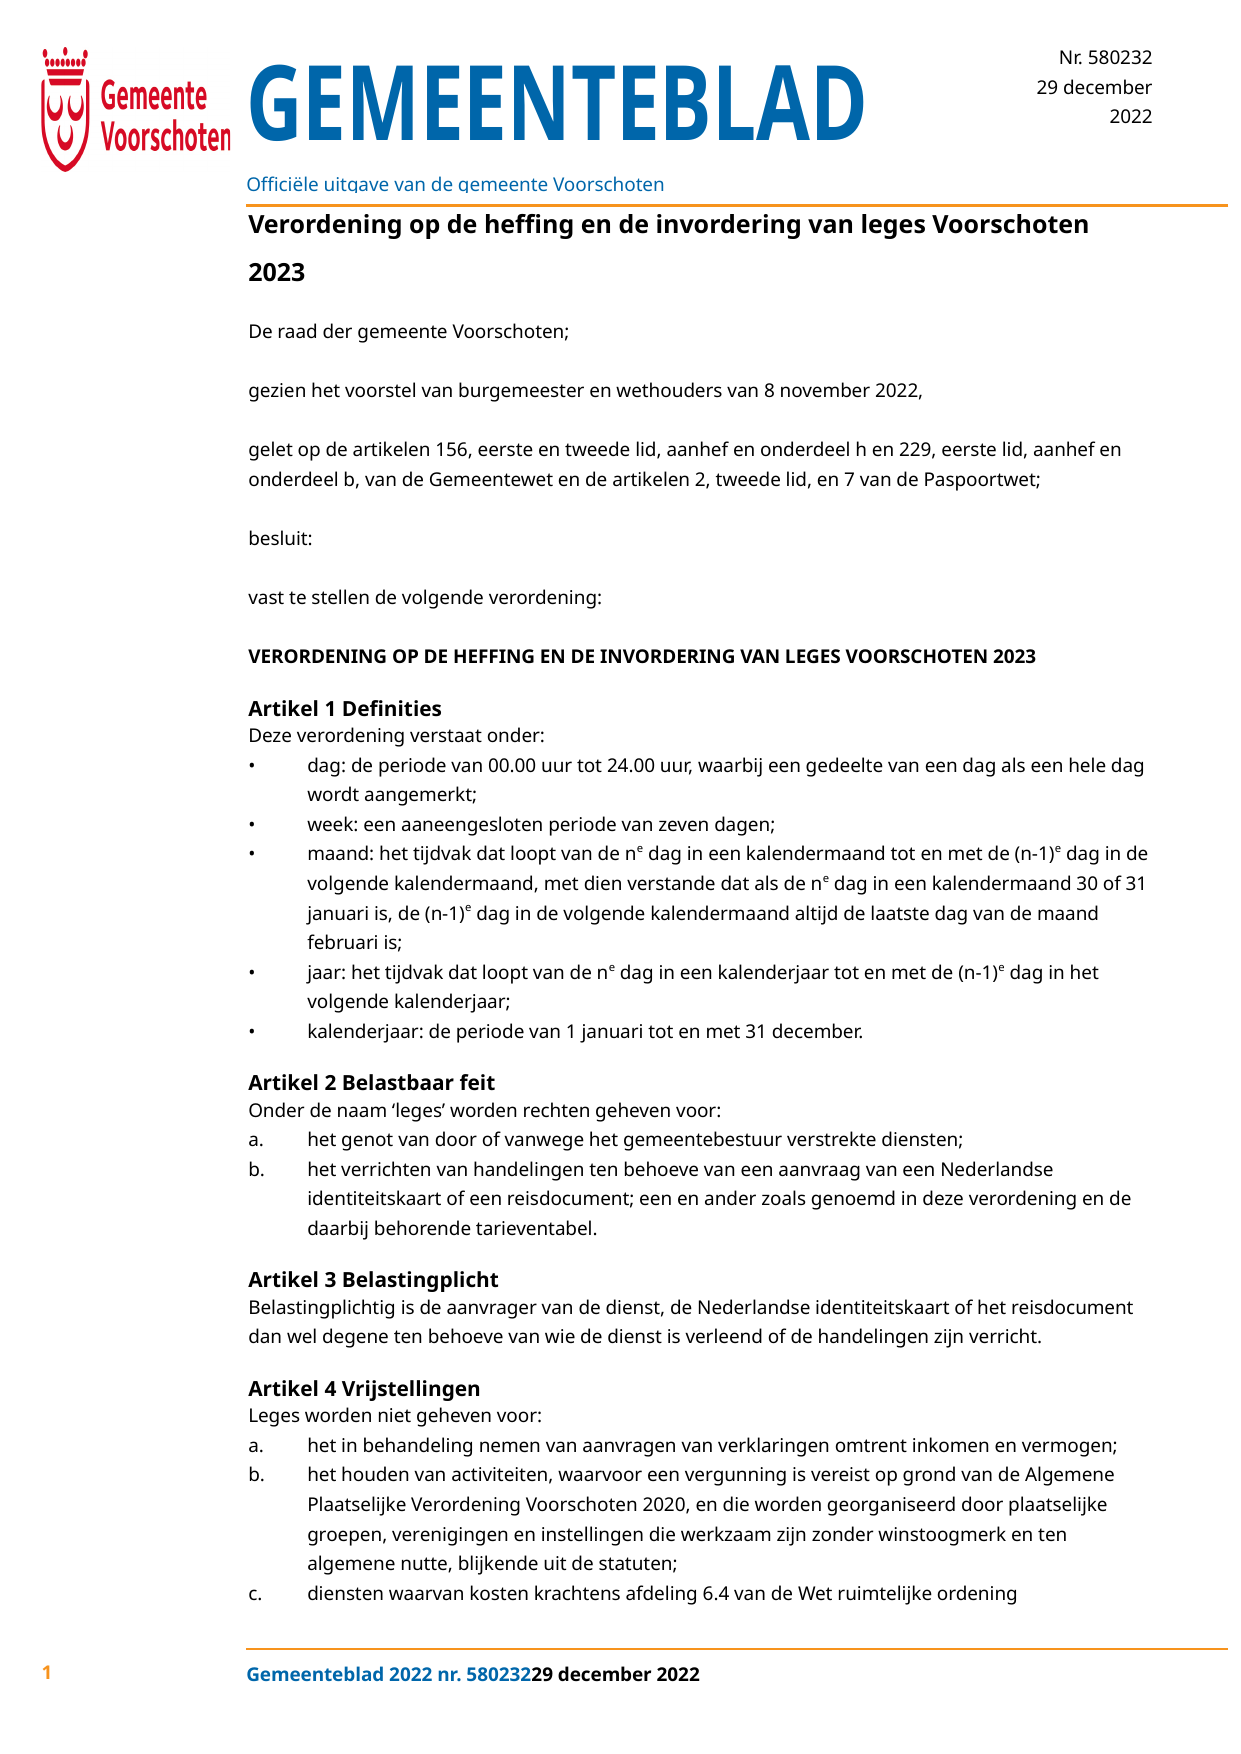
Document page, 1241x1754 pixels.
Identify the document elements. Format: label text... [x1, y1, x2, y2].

text vast te stellen de volgende verordening: [248, 584, 1152, 610]
text gelet op de artikelen 156, eerste en tweede lid, aanhef en onderdeel h en 229, eerste lid, aanhef en onderdeel b, van de Gemeentewet en de artikelen 2, tweede lid, en 7 van de Paspoortwet; [248, 436, 1152, 492]
text Artikel 4 Vrijstellingen [248, 1374, 1152, 1402]
text Artikel 1 Definities [248, 694, 1152, 722]
list het houden van activiteiten, waarvoor een vergunning is vereist op grond van de Algemene Plaatselijke Verordening Voorschoten 2020, en die worden georganiseerd door plaatselijke groepen, verenigingen en instellingen die werkzaam zijn zonder winstoogmerk en ten algemene nutte, blijkende uit de statuten; [248, 1462, 1152, 1576]
list het in behandeling nemen van aanvragen van verklaringen omtrent inkomen en vermogen; [248, 1432, 1152, 1458]
list maand: het tijdvak dat loopt van de ne dag in een kalendermaand tot en met de (n-1)e dag in de volgende kalendermaand, met dien verstande dat als de ne dag in een kalendermaand 30 of 31 januari is, de (n-1)e dag in de volgende kalendermaand altijd de laatste dag van de maand februari is; [248, 841, 1152, 955]
list dag: de periode van 00.00 uur tot 24.00 uur, waarbij een gedeelte van een dag als een hele dag wordt aangemerkt; [248, 752, 1152, 807]
list kalenderjaar: de periode van 1 januari tot en met 31 december. [248, 1018, 1152, 1044]
text Onder de naam ‘leges’ worden rechten geheven voor: [248, 1097, 1152, 1123]
text Artikel 3 Belastingplicht [248, 1266, 1152, 1294]
text De raad der gemeente Voorschoten; [248, 318, 1152, 344]
list het verrichten van handelingen ten behoeve van een aanvraag van een Nederlandse identiteitskaart of een reisdocument; een en ander zoals genoemd in deze verordening en de daarbij behorende tarieventabel. [248, 1156, 1152, 1241]
text Leges worden niet geheven voor: [248, 1402, 1152, 1428]
text Artikel 2 Belastbaar feit [248, 1068, 1152, 1097]
list diensten waarvan kosten krachtens afdeling 6.4 van de Wet ruimtelijke ordening [248, 1580, 1152, 1606]
picture [41, 47, 231, 172]
list jaar: het tijdvak dat loopt van de ne dag in een kalenderjaar tot en met de (n-1)e dag in het volgende kalenderjaar; [248, 959, 1152, 1014]
text Deze verordening verstaat onder: [248, 722, 1152, 748]
text gezien het voorstel van burgemeester en wethouders van 8 november 2022, [248, 377, 1152, 403]
list week: een aaneengesloten periode van zeven dagen; [248, 811, 1152, 837]
text Verordening op de heffing en de invordering van leges Voorschoten 2023 [248, 207, 1152, 288]
text Belastingplichtig is de aanvrager van de dienst, de Nederlandse identiteitskaart of het reisdocument dan wel degene ten behoeve van wie de dienst is verleend of de handelingen zijn verricht. [248, 1294, 1152, 1349]
list het genot van door of vanwege het gemeentebestuur verstrekte diensten; [248, 1126, 1152, 1152]
text VERORDENING OP DE HEFFING EN DE INVORDERING VAN LEGES VOORSCHOTEN 2023 [248, 643, 1152, 669]
text besluit: [248, 525, 1152, 551]
